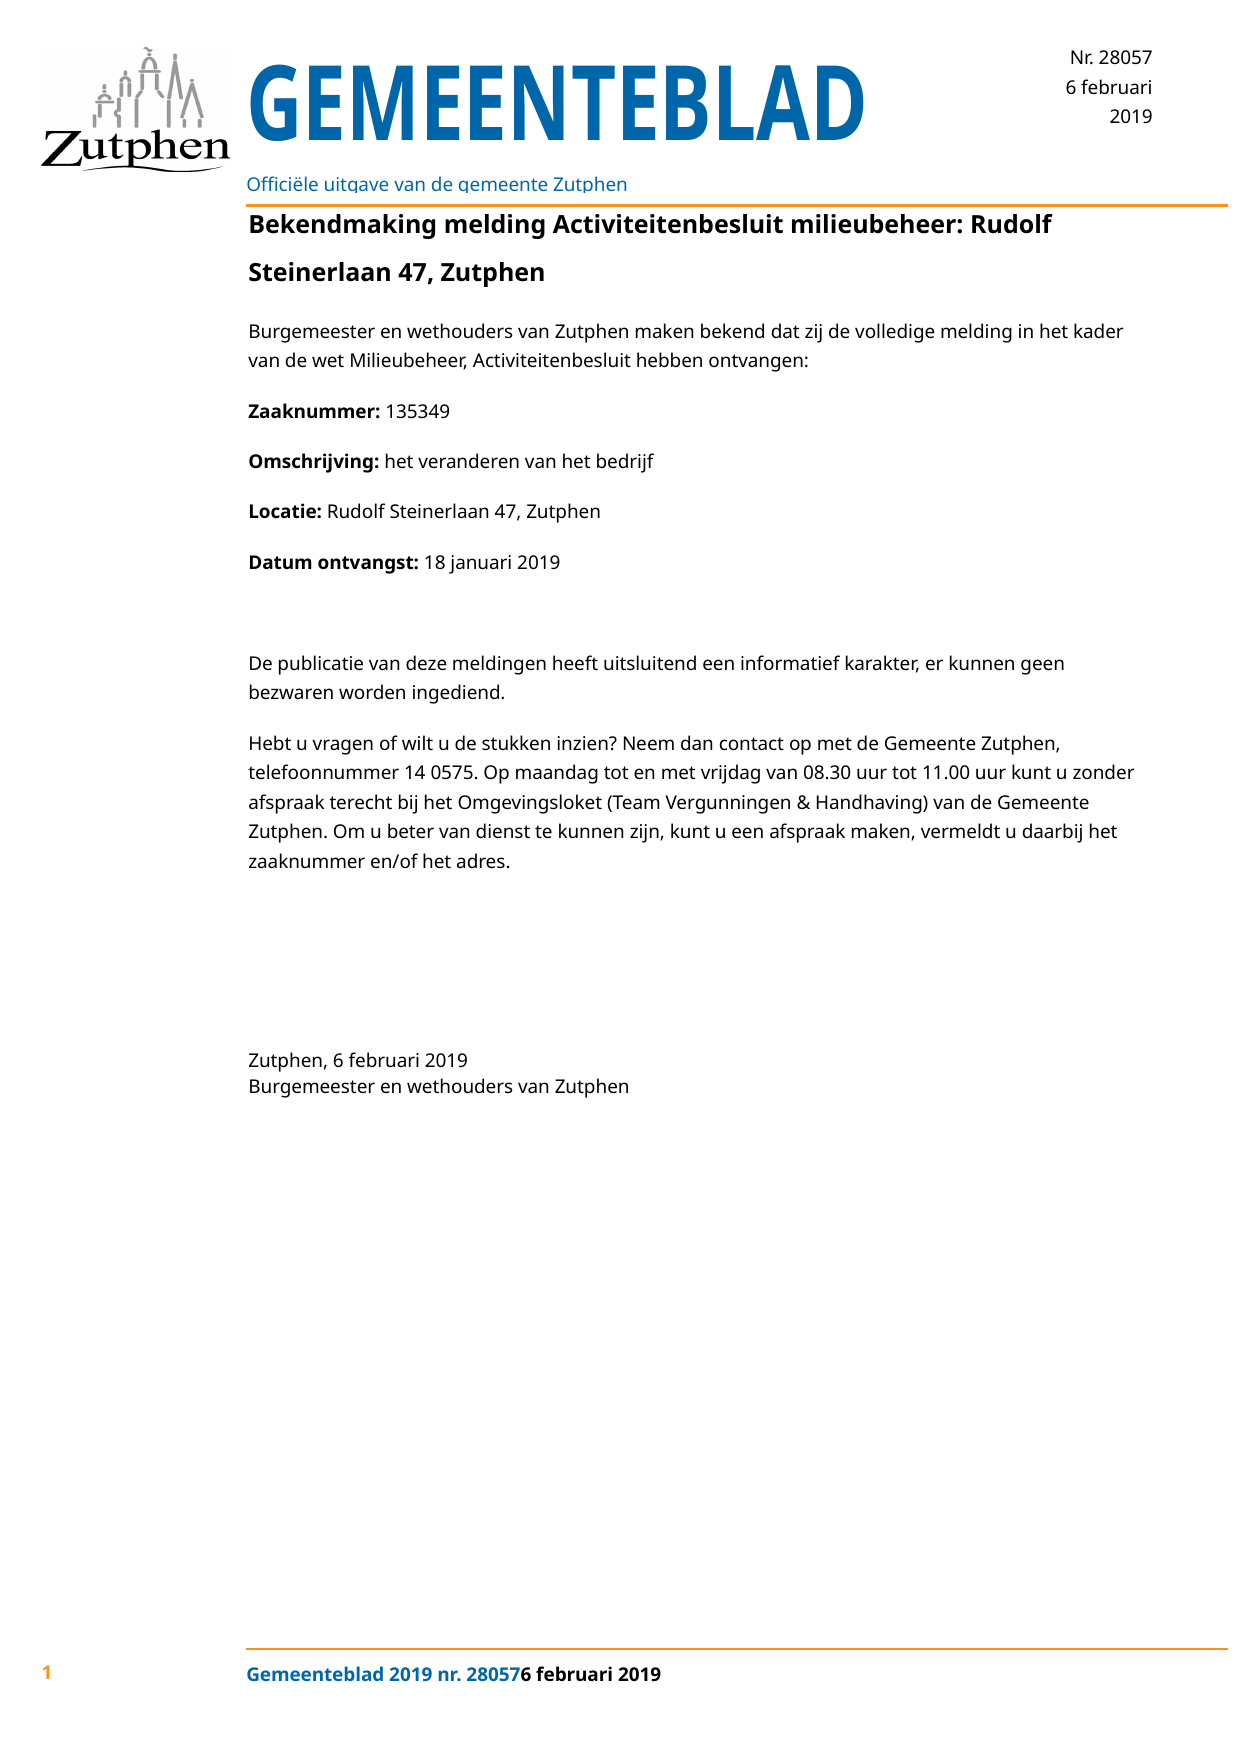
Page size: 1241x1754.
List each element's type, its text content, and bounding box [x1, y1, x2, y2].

text Burgemeester en wethouders van Zutphen maken bekend dat zij de volledige melding in het kader van de wet Milieubeheer, Activiteitenbesluit hebben ontvangen: [248, 318, 1152, 373]
text Locatie: Rudolf Steinerlaan 47, Zutphen [248, 499, 1152, 524]
text Zaaknummer: 135349 [248, 398, 1152, 424]
text Hebt u vragen of wilt u de stukken inzien? Neem dan contact op met de Gemeente Zutphen, telefoonnummer 14 0575. Op maandag tot en met vrijdag van 08.30 uur tot 11.00 uur kunt u zonder afspraak terecht bij het Omgevingsloket (Team Vergunningen & Handhaving) van de Gemeente Zutphen. Om u beter van dienst te kunnen zijn, kunt u een afspraak maken, vermeldt u daarbij het zaaknummer en/of het adres. [248, 730, 1152, 874]
text Omschrijving: het veranderen van het bedrijf [248, 448, 1152, 474]
text Bekendmaking melding Activiteitenbesluit milieubeheer: Rudolf Steinerlaan 47, Zutphen [248, 207, 1152, 288]
text Datum ontvangst: 18 januari 2019 [248, 549, 1152, 575]
picture [41, 47, 231, 172]
text Burgemeester en wethouders van Zutphen [248, 1073, 1152, 1099]
text De publicatie van deze meldingen heeft uitsluitend een informatief karakter, er kunnen geen bezwaren worden ingediend. [248, 650, 1152, 705]
text Zutphen, 6 februari 2019 [248, 1047, 1152, 1073]
